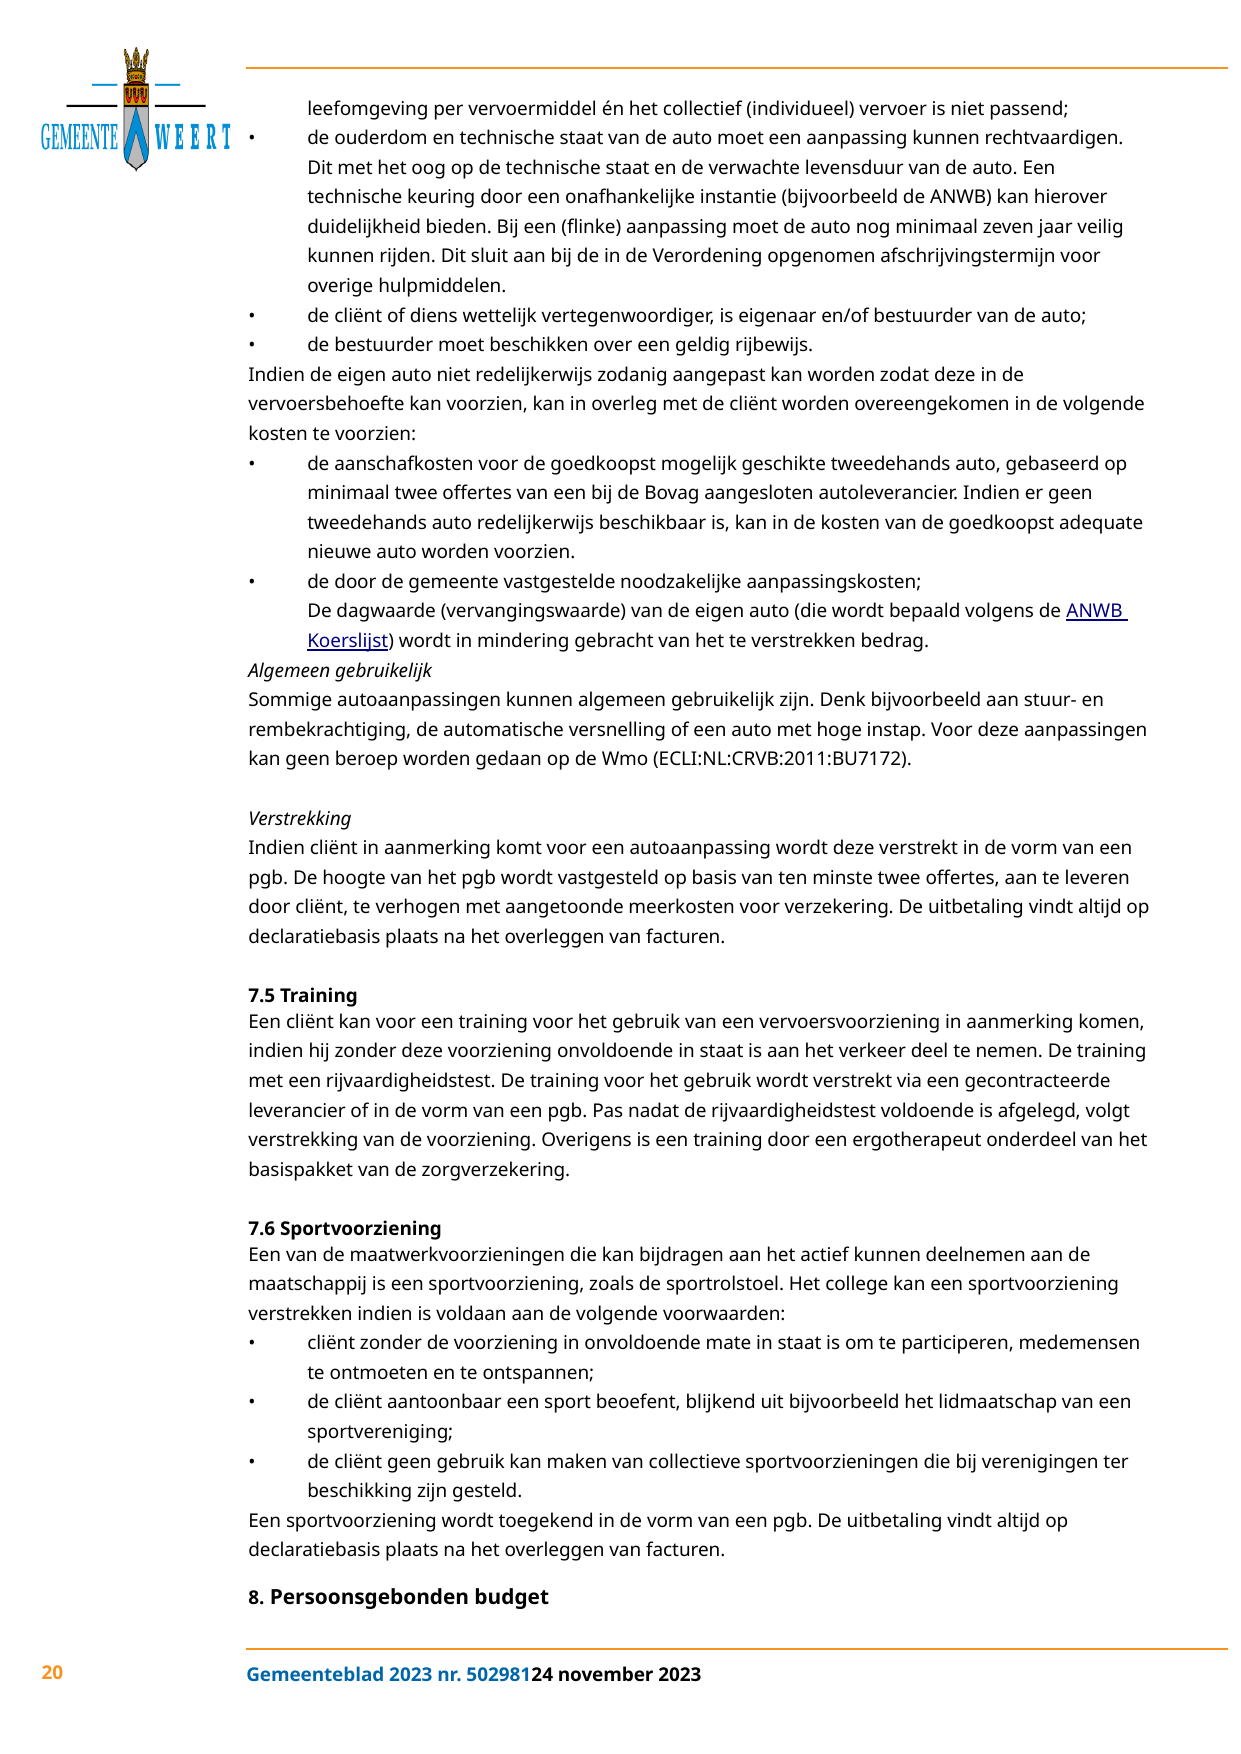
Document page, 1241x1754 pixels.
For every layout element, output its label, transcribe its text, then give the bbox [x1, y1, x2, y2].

list de cliënt aantoonbaar een sport beoefent, blijkend uit bijvoorbeeld het lidmaatschap van een sportvereniging; [248, 1389, 1152, 1444]
text Algemeen gebruikelijk [248, 657, 1152, 683]
list de ouderdom en technische staat van de auto moet een aanpassing kunnen rechtvaardigen. Dit met het oog op de technische staat en de verwachte levensduur van de auto. Een technische keuring door een onafhankelijke instantie (bijvoorbeeld de ANWB) kan hierover duidelijkheid bieden. Bij een (flinke) aanpassing moet de auto nog minimaal zeven jaar veilig kunnen rijden. Dit sluit aan bij de in de Verordening opgenomen afschrijvingstermijn voor overige hulpmiddelen. [248, 124, 1152, 298]
list de door de gemeente vastgestelde noodzakelijke aanpassingskosten; [248, 568, 1152, 594]
list de cliënt of diens wettelijk vertegenwoordiger, is eigenaar en/of bestuurder van de auto; [248, 302, 1152, 328]
list de bestuurder moet beschikken over een geldig rijbewijs. [248, 331, 1152, 357]
text 7.5 Training [248, 982, 1152, 1008]
text Een van de maatwerkvoorzieningen die kan bijdragen aan het actief kunnen deelnemen aan de maatschappij is een sportvoorziening, zoals de sportrolstoel. Het college kan een sportvoorziening verstrekken indien is voldaan aan de volgende voorwaarden: [248, 1241, 1152, 1326]
list De dagwaarde (vervangingswaarde) van de eigen auto (die wordt bepaald volgens de ANWB Koerslijst) wordt in mindering gebracht van het te verstrekken bedrag. [248, 598, 1152, 653]
picture [41, 47, 231, 172]
list leefomgeving per vervoermiddel én het collectief (individueel) vervoer is niet passend; [248, 95, 1152, 121]
text Een cliënt kan voor een training voor het gebruik van een vervoersvoorziening in aanmerking komen, indien hij zonder deze voorziening onvoldoende in staat is aan het verkeer deel te nemen. De training met een rijvaardigheidstest. De training voor het gebruik wordt verstrekt via een gecontracteerde leverancier of in de vorm van een pgb. Pas nadat de rijvaardigheidstest voldoende is afgelegd, volgt verstrekking van de voorziening. Overigens is een training door een ergotherapeut onderdeel van het basispakket van de zorgverzekering. [248, 1008, 1152, 1182]
text Indien cliënt in aanmerking komt voor een autoaanpassing wordt deze verstrekt in de vorm van een pgb. De hoogte van het pgb wordt vastgesteld op basis van ten minste twee offertes, aan te leveren door cliënt, te verhogen met aangetoonde meerkosten voor verzekering. De uitbetaling vindt altijd op declaratiebasis plaats na het overleggen van facturen. [248, 834, 1152, 949]
list cliënt zonder de voorziening in onvoldoende mate in staat is om te participeren, medemensen te ontmoeten en te ontspannen; [248, 1329, 1152, 1385]
list de cliënt geen gebruik kan maken van collectieve sportvoorzieningen die bij verenigingen ter beschikking zijn gesteld. [248, 1448, 1152, 1503]
text Verstrekking [248, 805, 1152, 831]
text Een sportvoorziening wordt toegekend in de vorm van een pgb. De uitbetaling vindt altijd op declaratiebasis plaats na het overleggen van facturen. [248, 1507, 1152, 1562]
list de aanschafkosten voor de goedkoopst mogelijk geschikte tweedehands auto, gebaseerd op minimaal twee offertes van een bij de Bovag aangesloten autoleverancier. Indien er geen tweedehands auto redelijkerwijs beschikbaar is, kan in de kosten van de goedkoopst adequate nieuwe auto worden voorzien. [248, 450, 1152, 564]
text Indien de eigen auto niet redelijkerwijs zodanig aangepast kan worden zodat deze in de vervoersbehoefte kan voorzien, kan in overleg met de cliënt worden overeengekomen in de volgende kosten te voorzien: [248, 361, 1152, 446]
text 8. Persoonsgebonden budget [248, 1582, 1152, 1611]
text 7.6 Sportvoorziening [248, 1215, 1152, 1241]
text Sommige autoaanpassingen kunnen algemeen gebruikelijk zijn. Denk bijvoorbeeld aan stuur- en rembekrachtiging, de automatische versnelling of een auto met hoge instap. Voor deze aanpassingen kan geen beroep worden gedaan op de Wmo (ECLI:NL:CRVB:2011:BU7172). [248, 686, 1152, 771]
